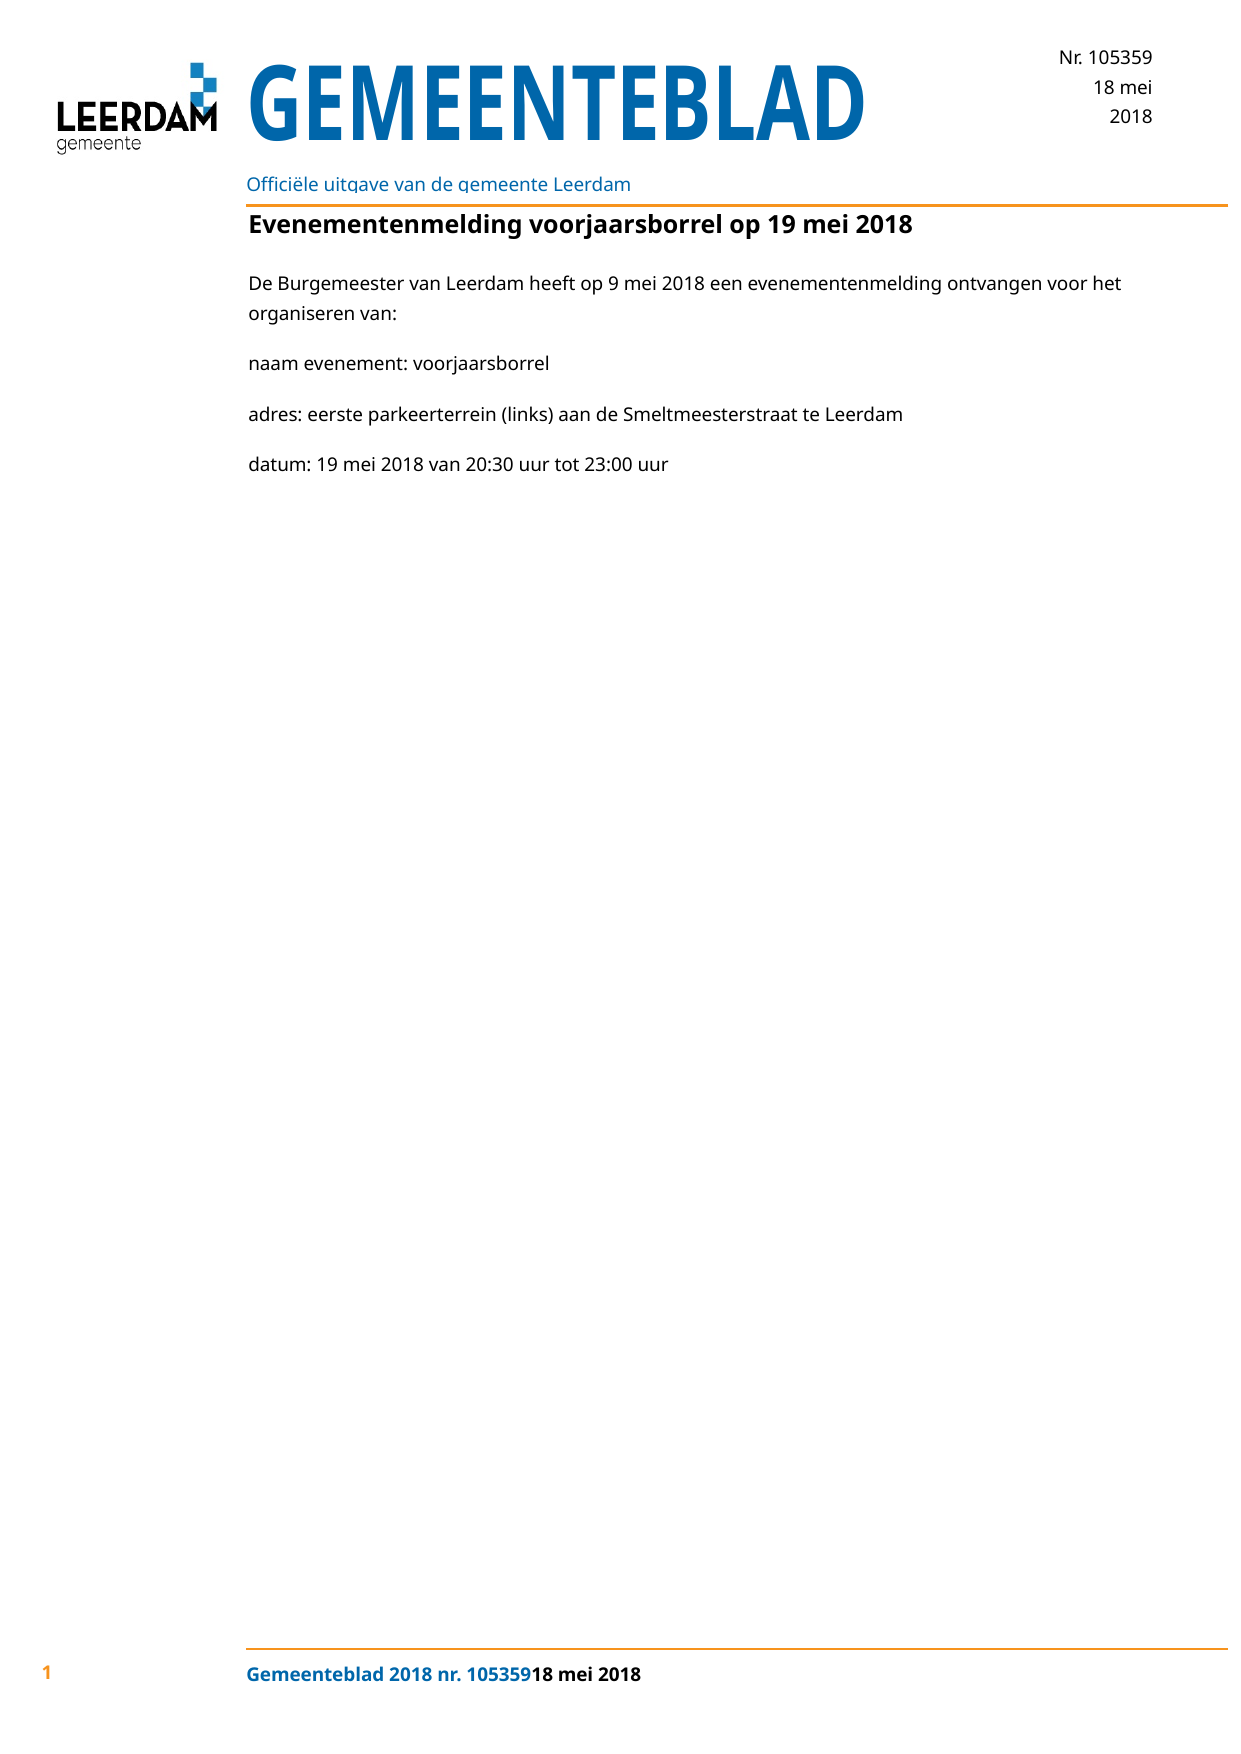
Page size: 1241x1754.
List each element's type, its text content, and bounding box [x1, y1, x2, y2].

picture [41, 47, 231, 172]
text naam evenement: voorjaarsborrel [248, 350, 1152, 376]
text datum: 19 mei 2018 van 20:30 uur tot 23:00 uur [248, 451, 1152, 477]
text De Burgemeester van Leerdam heeft op 9 mei 2018 een evenementenmelding ontvangen voor het organiseren van: [248, 270, 1152, 326]
text adres: eerste parkeerterrein (links) aan de Smeltmeesterstraat te Leerdam [248, 401, 1152, 426]
text Evenementenmelding voorjaarsborrel op 19 mei 2018 [248, 207, 1152, 241]
